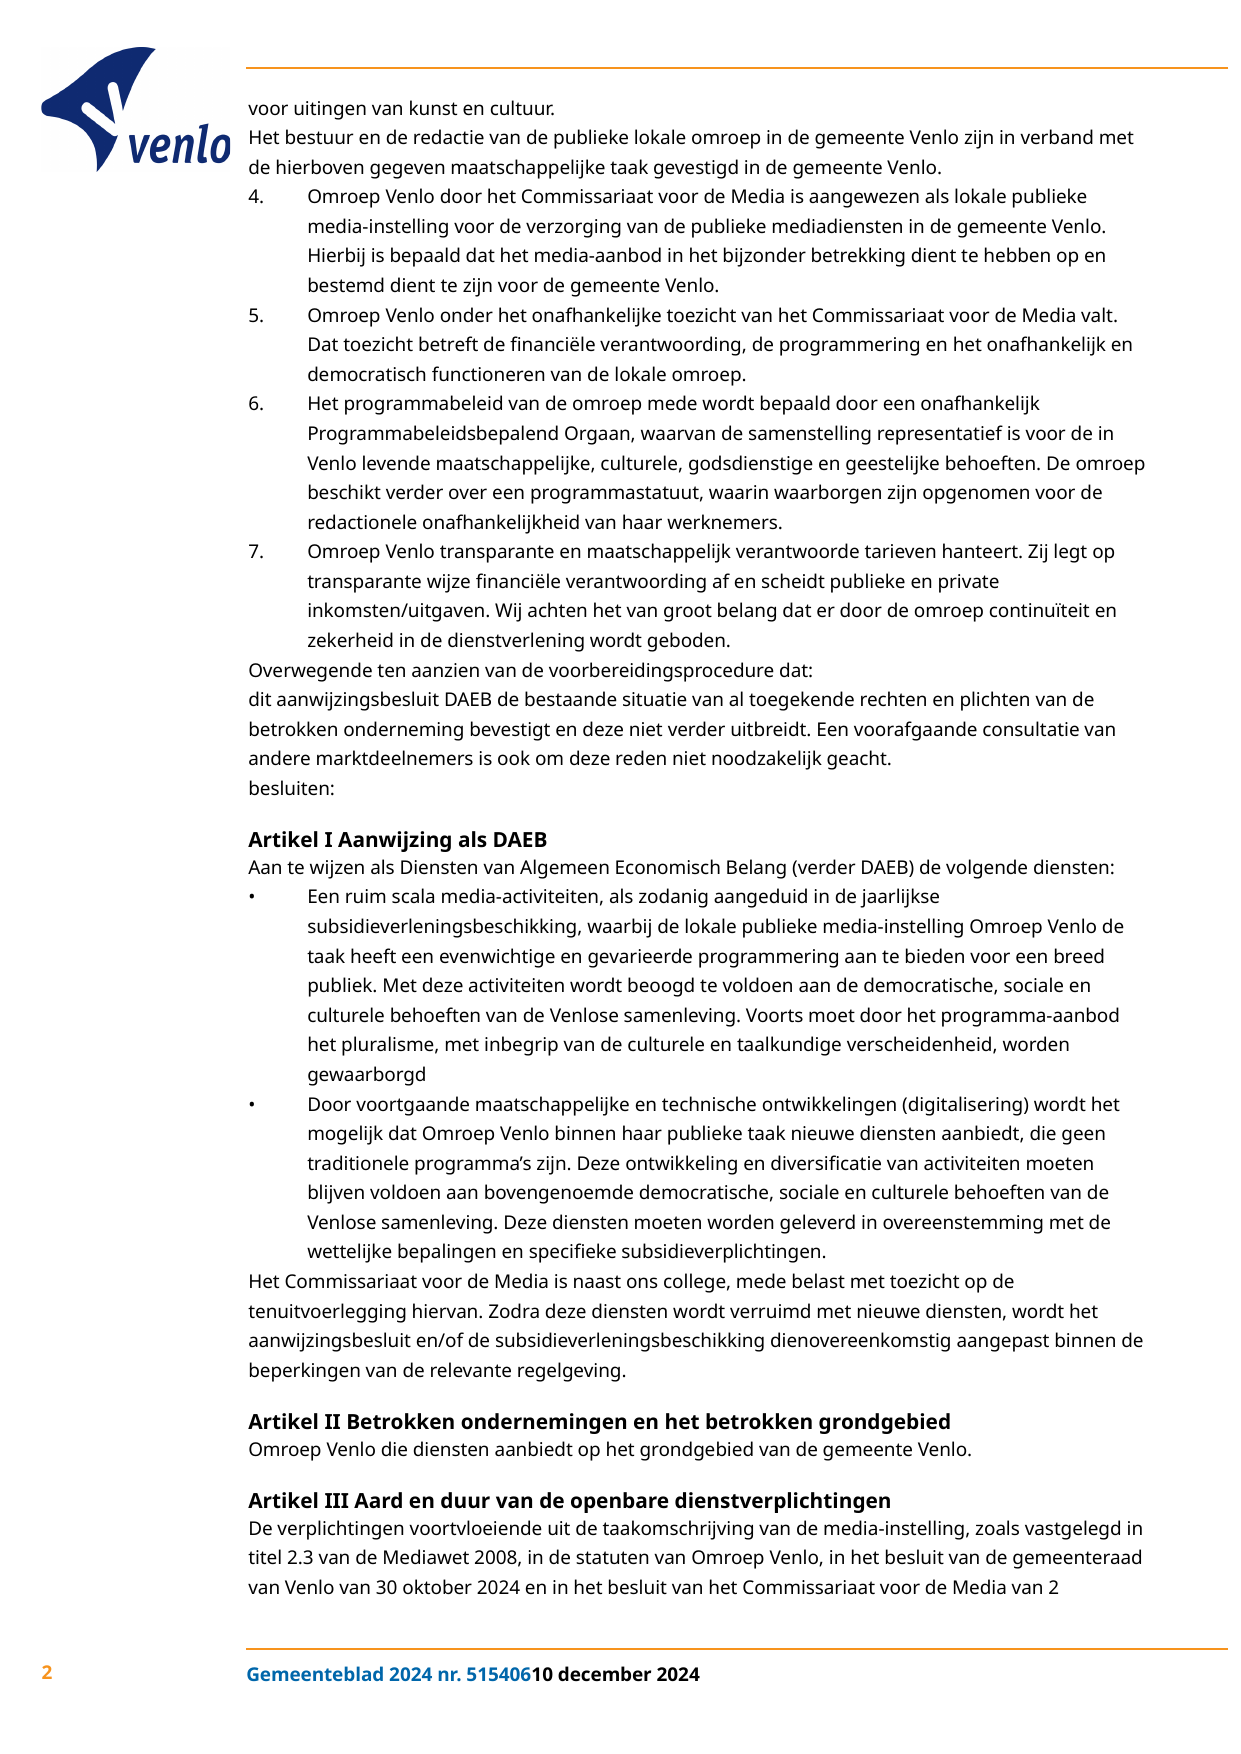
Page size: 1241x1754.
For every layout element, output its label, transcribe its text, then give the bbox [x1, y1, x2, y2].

list Door voortgaande maatschappelijke en technische ontwikkelingen (digitalisering) wordt het mogelijk dat Omroep Venlo binnen haar publieke taak nieuwe diensten aanbiedt, die geen traditionele programma’s zijn. Deze ontwikkeling en diversificatie van activiteiten moeten blijven voldoen aan bovengenoemde democratische, sociale en culturele behoeften van de Venlose samenleving. Deze diensten moeten worden geleverd in overeenstemming met de wettelijke bepalingen en specifieke subsidieverplichtingen. [248, 1091, 1152, 1264]
text voor uitingen van kunst en cultuur. [248, 95, 1152, 121]
text besluiten: [248, 775, 1152, 801]
text Omroep Venlo die diensten aanbiedt op het grondgebied van de gemeente Venlo. [248, 1436, 1152, 1462]
picture [41, 47, 231, 172]
text Het Commissariaat voor de Media is naast ons college, mede belast met toezicht op de tenuitvoerlegging hiervan. Zodra deze diensten wordt verruimd met nieuwe diensten, wordt het aanwijzingsbesluit en/of de subsidieverleningsbeschikking dienovereenkomstig aangepast binnen de beperkingen van de relevante regelgeving. [248, 1268, 1152, 1383]
text Aan te wijzen als Diensten van Algemeen Economisch Belang (verder DAEB) de volgende diensten: [248, 854, 1152, 880]
text Artikel I Aanwijzing als DAEB [248, 826, 1152, 854]
text Overwegende ten aanzien van de voorbereidingsprocedure dat: [248, 657, 1152, 683]
text dit aanwijzingsbesluit DAEB de bestaande situatie van al toegekende rechten en plichten van de betrokken onderneming bevestigt en deze niet verder uitbreidt. Een voorafgaande consultatie van andere marktdeelnemers is ook om deze reden niet noodzakelijk geacht. [248, 686, 1152, 771]
text Het bestuur en de redactie van de publieke lokale omroep in de gemeente Venlo zijn in verband met de hierboven gegeven maatschappelijke taak gevestigd in de gemeente Venlo. [248, 124, 1152, 180]
text De verplichtingen voortvloeiende uit de taakomschrijving van de media-instelling, zoals vastgelegd in titel 2.3 van de Mediawet 2008, in de statuten van Omroep Venlo, in het besluit van de gemeenteraad van Venlo van 30 oktober 2024 en in het besluit van het Commissariaat voor de Media van 2 [248, 1515, 1152, 1599]
text Artikel III Aard en duur van de openbare dienstverplichtingen [248, 1486, 1152, 1515]
list Omroep Venlo transparante en maatschappelijk verantwoorde tarieven hanteert. Zij legt op transparante wijze financiële verantwoording af en scheidt publieke en private inkomsten/uitgaven. Wij achten het van groot belang dat er door de omroep continuïteit en zekerheid in de dienstverlening wordt geboden. [248, 538, 1152, 653]
text Artikel II Betrokken ondernemingen en het betrokken grondgebied [248, 1407, 1152, 1436]
list Omroep Venlo onder het onafhankelijke toezicht van het Commissariaat voor de Media valt. Dat toezicht betreft de financiële verantwoording, de programmering en het onafhankelijk en democratisch functioneren van de lokale omroep. [248, 302, 1152, 387]
list Een ruim scala media-activiteiten, als zodanig aangeduid in de jaarlijkse subsidieverleningsbeschikking, waarbij de lokale publieke media-instelling Omroep Venlo de taak heeft een evenwichtige en gevarieerde programmering aan te bieden voor een breed publiek. Met deze activiteiten wordt beoogd te voldoen aan de democratische, sociale en culturele behoeften van de Venlose samenleving. Voorts moet door het programma-aanbod het pluralisme, met inbegrip van de culturele en taalkundige verscheidenheid, worden gewaarborgd [248, 884, 1152, 1087]
list Het programmabeleid van de omroep mede wordt bepaald door een onafhankelijk Programmabeleidsbepalend Orgaan, waarvan de samenstelling representatief is voor de in Venlo levende maatschappelijke, culturele, godsdienstige en geestelijke behoeften. De omroep beschikt verder over een programmastatuut, waarin waarborgen zijn opgenomen voor de redactionele onafhankelijkheid van haar werknemers. [248, 391, 1152, 535]
list Omroep Venlo door het Commissariaat voor de Media is aangewezen als lokale publieke media-instelling voor de verzorging van de publieke mediadiensten in de gemeente Venlo. Hierbij is bepaald dat het media-aanbod in het bijzonder betrekking dient te hebben op en bestemd dient te zijn voor de gemeente Venlo. [248, 183, 1152, 298]
